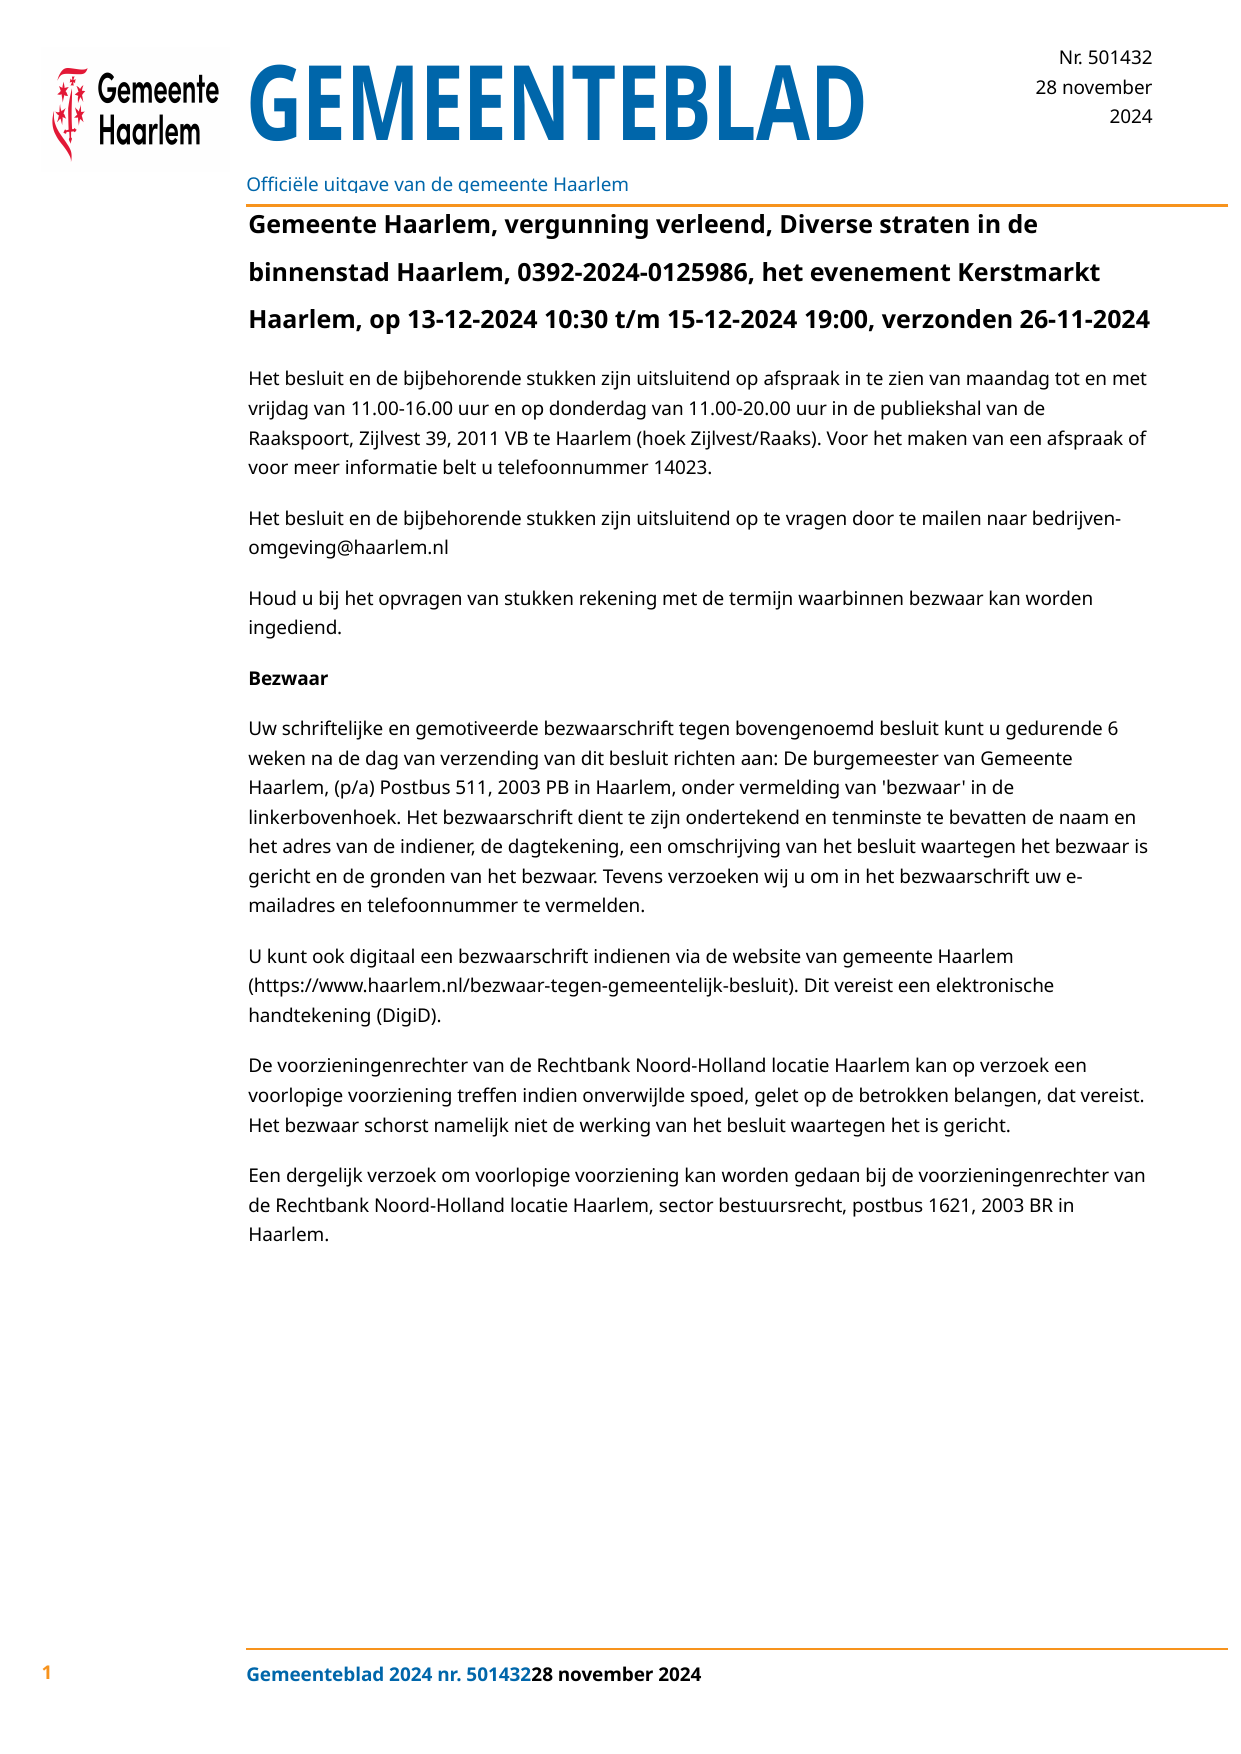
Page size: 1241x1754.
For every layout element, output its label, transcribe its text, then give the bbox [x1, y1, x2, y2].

text Houd u bij het opvragen van stukken rekening met de termijn waarbinnen bezwaar kan worden ingediend. [248, 585, 1152, 640]
picture [41, 47, 231, 172]
text Het besluit en de bijbehorende stukken zijn uitsluitend op afspraak in te zien van maandag tot en met vrijdag van 11.00-16.00 uur en op donderdag van 11.00-20.00 uur in de publiekshal van de Raakspoort, Zijlvest 39, 2011 VB te Haarlem (hoek Zijlvest/Raaks). Voor het maken van een afspraak of voor meer informatie belt u telefoonnummer 14023. [248, 366, 1152, 480]
text U kunt ook digitaal een bezwaarschrift indienen via de website van gemeente Haarlem (https://www.haarlem.nl/bezwaar-tegen-gemeentelijk-besluit). Dit vereist een elektronische handtekening (DigiD). [248, 943, 1152, 1028]
text Een dergelijk verzoek om voorlopige voorziening kan worden gedaan bij de voorzieningenrechter van de Rechtbank Noord-Holland locatie Haarlem, sector bestuursrecht, postbus 1621, 2003 BR in Haarlem. [248, 1162, 1152, 1247]
text Het besluit en de bijbehorende stukken zijn uitsluitend op te vragen door te mailen naar bedrijven-omgeving@haarlem.nl [248, 505, 1152, 560]
text Bezwaar [248, 665, 1152, 690]
text Uw schriftelijke en gemotiveerde bezwaarschrift tegen bovengenoemd besluit kunt u gedurende 6 weken na de dag van verzending van dit besluit richten aan: De burgemeester van Gemeente Haarlem, (p/a) Postbus 511, 2003 PB in Haarlem, onder vermelding van 'bezwaar' in de linkerbovenhoek. Het bezwaarschrift dient te zijn ondertekend en tenminste te bevatten de naam en het adres van de indiener, de dagtekening, een omschrijving van het besluit waartegen het bezwaar is gericht en de gronden van het bezwaar. Tevens verzoeken wij u om in het bezwaarschrift uw e-mailadres en telefoonnummer te vermelden. [248, 715, 1152, 918]
text De voorzieningenrechter van de Rechtbank Noord-Holland locatie Haarlem kan op verzoek een voorlopige voorziening treffen indien onverwijlde spoed, gelet op de betrokken belangen, dat vereist. Het bezwaar schorst namelijk niet de werking van het besluit waartegen het is gericht. [248, 1053, 1152, 1137]
text Gemeente Haarlem, vergunning verleend, Diverse straten in de binnenstad Haarlem, 0392-2024-0125986, het evenement Kerstmarkt Haarlem, op 13-12-2024 10:30 t/m 15-12-2024 19:00, verzonden 26-11-2024 [248, 207, 1152, 336]
